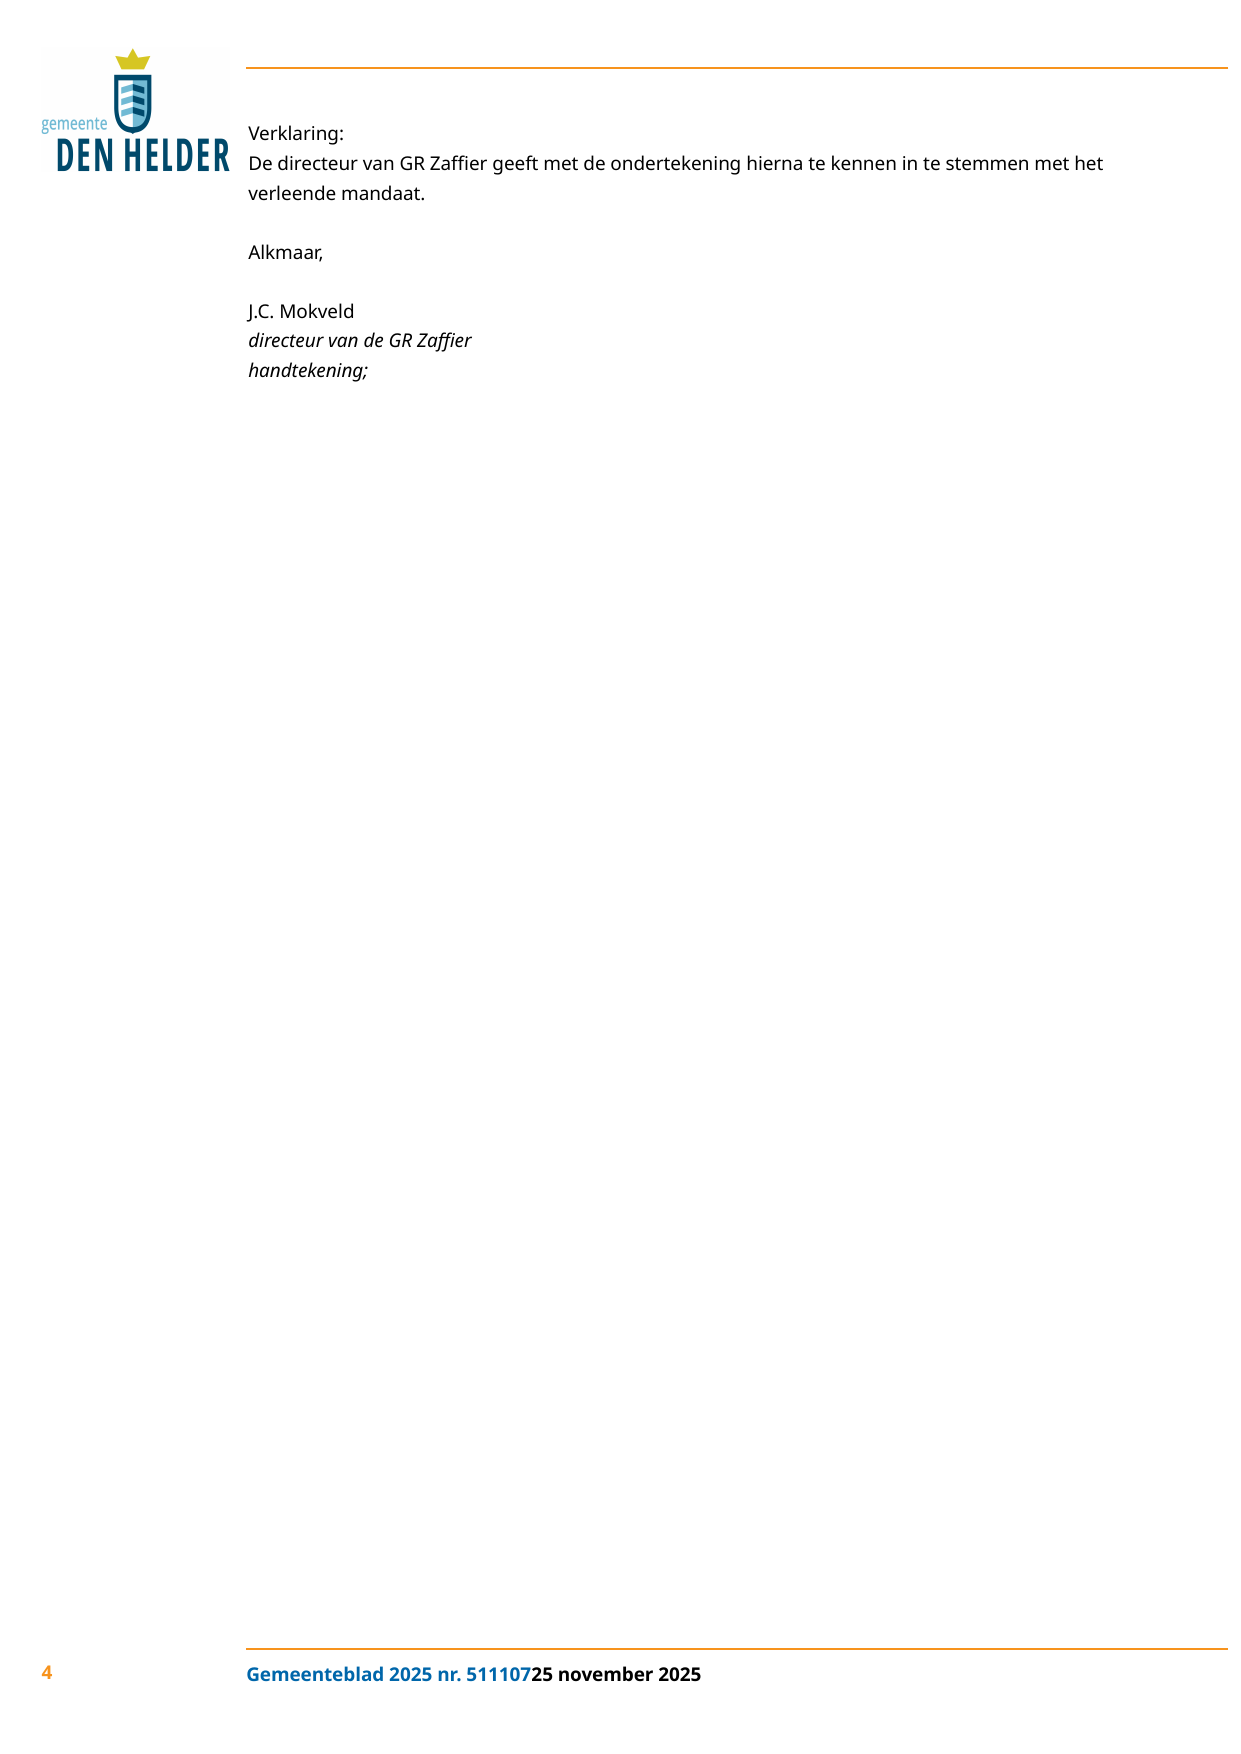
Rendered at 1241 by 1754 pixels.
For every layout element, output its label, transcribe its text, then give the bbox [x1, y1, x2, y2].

text Verklaring: [248, 121, 1152, 146]
text Alkmaar, [248, 239, 1152, 265]
picture [182, 144, 187, 165]
picture [130, 157, 135, 172]
picture [41, 47, 231, 172]
text handtekening; [248, 357, 1152, 383]
text J.C. Mokveld [248, 298, 1152, 324]
picture [100, 154, 106, 172]
text De directeur van GR Zaffier geeft met de ondertekening hierna te kennen in te stemmen met het verleende mandaat. [248, 150, 1152, 206]
picture [220, 160, 224, 172]
picture [63, 144, 68, 165]
text directeur van de GR Zaffier [248, 328, 1152, 353]
